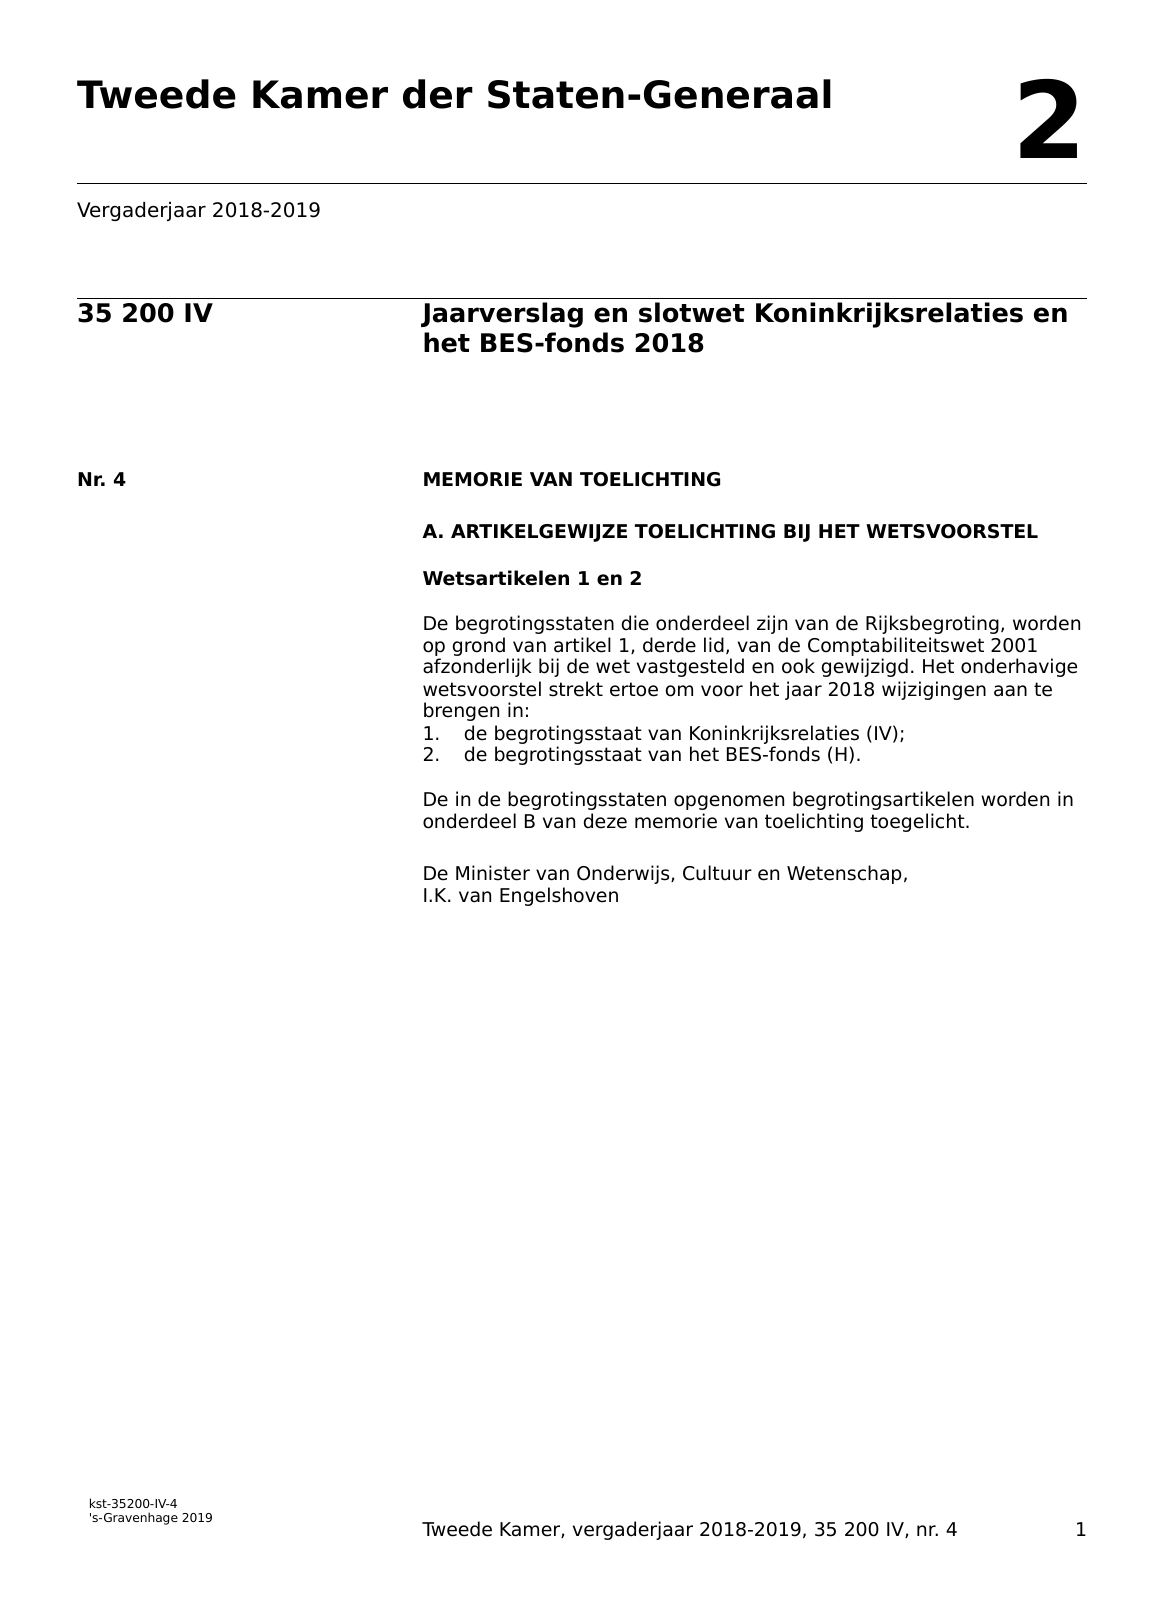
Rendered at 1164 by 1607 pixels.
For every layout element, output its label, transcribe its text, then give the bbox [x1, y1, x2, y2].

subtitle Nr. 4 MEMORIE VAN TOELICHTING [77, 469, 1087, 491]
subtitle Wetsartikelen 1 en 2 [422, 568, 1087, 590]
text kst-35200-IV-4 [88, 1497, 323, 1511]
subtitle A. ARTIKELGEWIJZE TOELICHTING BIJ HET WETSVOORSTEL [422, 521, 1087, 543]
table_cell Vergaderjaar 2018-2019 [77, 184, 1087, 298]
text 's-Gravenhage 2019 [88, 1511, 323, 1525]
text De begrotingsstaten die onderdeel zijn van de Rijksbegroting, worden op grond van artikel 1, derde lid, van de Comptabiliteitswet 2001 afzonderlijk bij de wet vastgesteld en ook gewijzigd. Het onderhavige wetsvoorstel strekt ertoe om voor het jaar 2018 wijzigingen aan te brengen in: [422, 612, 1087, 722]
text De Minister van Onderwijs, Cultuur en Wetenschap, I.K. van Engelshoven [422, 862, 1087, 906]
subtitle 35 200 IV Jaarverslag en slotwet Koninkrijksrelaties en het BES-fonds 2018 [77, 299, 1087, 358]
text 1. de begrotingsstaat van Koninkrijksrelaties (IV); [422, 722, 1087, 744]
table_header 2 [886, 59, 1087, 183]
table_header Tweede Kamer der Staten-Generaal [77, 59, 886, 183]
text De in de begrotingsstaten opgenomen begrotingsartikelen worden in onderdeel B van deze memorie van toelichting toegelicht. [422, 788, 1087, 832]
text 2. de begrotingsstaat van het BES-fonds (H). [422, 744, 1087, 766]
